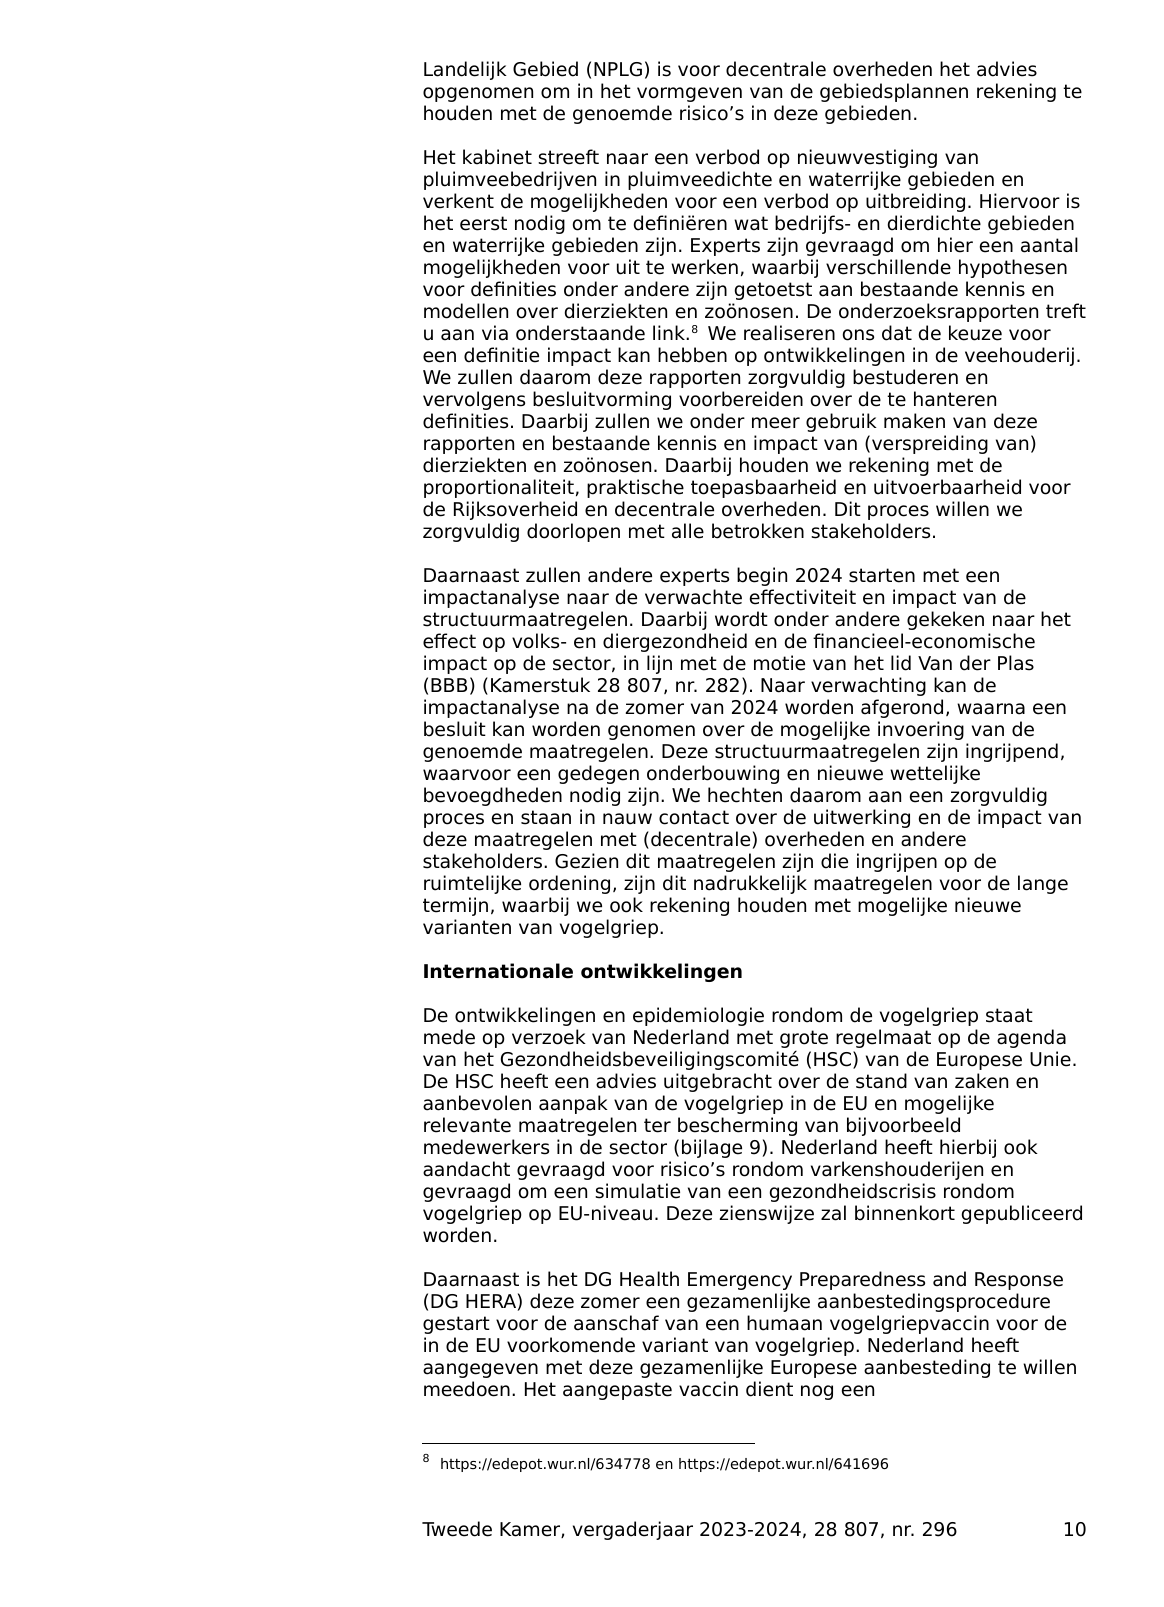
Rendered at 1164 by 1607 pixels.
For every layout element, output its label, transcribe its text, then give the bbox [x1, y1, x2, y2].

text Daarnaast zullen andere experts begin 2024 starten met een impactanalyse naar de verwachte effectiviteit en impact van de structuurmaatregelen. Daarbij wordt onder andere gekeken naar het effect op volks- en diergezondheid en de financieel-economische impact op de sector, in lijn met de motie van het lid Van der Plas (BBB) (Kamerstuk 28 807, nr. 282). Naar verwachting kan de impactanalyse na de zomer van 2024 worden afgerond, waarna een besluit kan worden genomen over de mogelijke invoering van de genoemde maatregelen. Deze structuurmaatregelen zijn ingrijpend, waarvoor een gedegen onderbouwing en nieuwe wettelijke bevoegdheden nodig zijn. We hechten daarom aan een zorgvuldig proces en staan in nauw contact over de uitwerking en de impact van deze maatregelen met (decentrale) overheden en andere stakeholders. Gezien dit maatregelen zijn die ingrijpen op de ruimtelijke ordening, zijn dit nadrukkelijk maatregelen voor de lange termijn, waarbij we ook rekening houden met mogelijke nieuwe varianten van vogelgriep. [422, 565, 1087, 939]
text Daarnaast is het DG Health Emergency Preparedness and Response (DG HERA) deze zomer een gezamenlijke aanbestedingsprocedure gestart voor de aanschaf van een humaan vogelgriepvaccin voor de in de EU voorkomende variant van vogelgriep. Nederland heeft aangegeven met deze gezamenlijke Europese aanbesteding te willen meedoen. Het aangepaste vaccin dient nog een [422, 1269, 1087, 1401]
text https://edepot.wur.nl/634778 en https://edepot.wur.nl/641696 [422, 1452, 1087, 1474]
text De ontwikkelingen en epidemiologie rondom de vogelgriep staat mede op verzoek van Nederland met grote regelmaat op de agenda van het Gezondheidsbeveiligingscomité (HSC) van de Europese Unie. De HSC heeft een advies uitgebracht over de stand van zaken en aanbevolen aanpak van de vogelgriep in de EU en mogelijke relevante maatregelen ter bescherming van bijvoorbeeld medewerkers in de sector (bijlage 9). Nederland heeft hierbij ook aandacht gevraagd voor risico’s rondom varkenshouderijen en gevraagd om een simulatie van een gezondheidscrisis rondom vogelgriep op EU-niveau. Deze zienswijze zal binnenkort gepubliceerd worden. [422, 1005, 1087, 1247]
subtitle Internationale ontwikkelingen [422, 961, 1087, 983]
text Het kabinet streeft naar een verbod op nieuwvestiging van pluimveebedrijven in pluimveedichte en waterrijke gebieden en verkent de mogelijkheden voor een verbod op uitbreiding. Hiervoor is het eerst nodig om te definiëren wat bedrijfs- en dierdichte gebieden en waterrijke gebieden zijn. Experts zijn gevraagd om hier een aantal mogelijkheden voor uit te werken, waarbij verschillende hypothesen voor definities onder andere zijn getoetst aan bestaande kennis en modellen over dierziekten en zoönosen. De onderzoeksrapporten treft u aan via onderstaande link. We realiseren ons dat de keuze voor een definitie impact kan hebben op ontwikkelingen in de veehouderij. We zullen daarom deze rapporten zorgvuldig bestuderen en vervolgens besluitvorming voorbereiden over de te hanteren definities. Daarbij zullen we onder meer gebruik maken van deze rapporten en bestaande kennis en impact van (verspreiding van) dierziekten en zoönosen. Daarbij houden we rekening met de proportionaliteit, praktische toepasbaarheid en uitvoerbaarheid voor de Rijksoverheid en decentrale overheden. Dit proces willen we zorgvuldig doorlopen met alle betrokken stakeholders. [422, 147, 1087, 543]
text Landelijk Gebied (NPLG) is voor decentrale overheden het advies opgenomen om in het vormgeven van de gebiedsplannen rekening te houden met de genoemde risico’s in deze gebieden. [422, 59, 1087, 125]
